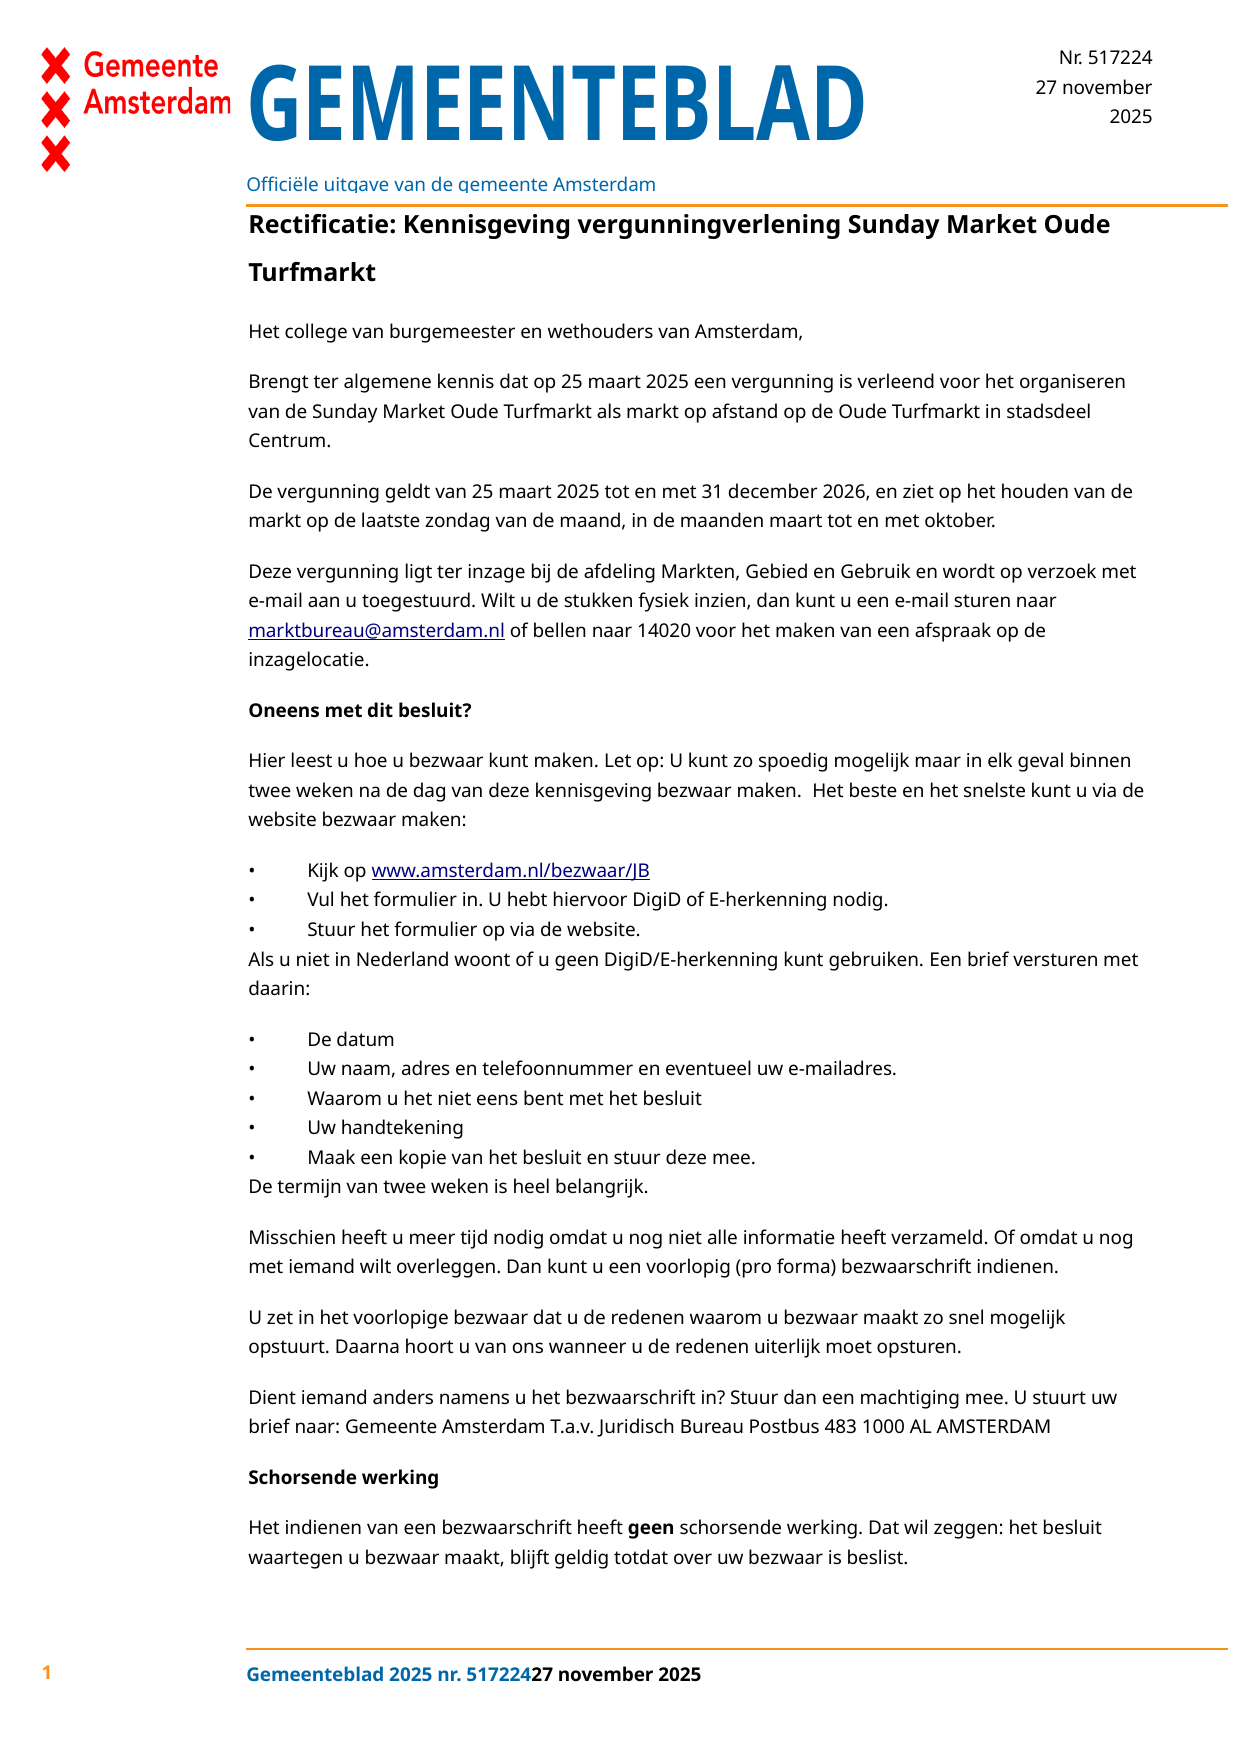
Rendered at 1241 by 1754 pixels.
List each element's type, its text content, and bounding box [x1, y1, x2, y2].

list De datum [248, 1026, 1152, 1052]
text Oneens met dit besluit? [248, 697, 1152, 723]
text Als u niet in Nederland woont of u geen DigiD/E-herkenning kunt gebruiken. Een brief versturen met daarin: [248, 946, 1152, 1001]
list Waarom u het niet eens bent met het besluit [248, 1085, 1152, 1111]
text De vergunning geldt van 25 maart 2025 tot en met 31 december 2026, en ziet op het houden van de markt op de laatste zondag van de maand, in de maanden maart tot en met oktober. [248, 478, 1152, 533]
picture [41, 47, 231, 172]
list Uw naam, adres en telefoonnummer en eventueel uw e-mailadres. [248, 1055, 1152, 1081]
text Dient iemand anders namens u het bezwaarschrift in? Stuur dan een machtiging mee. U stuurt uw brief naar: Gemeente Amsterdam T.a.v. Juridisch Bureau Postbus 483 1000 AL AMSTERDAM [248, 1384, 1152, 1439]
text Schorsende werking [248, 1464, 1152, 1490]
text Misschien heeft u meer tijd nodig omdat u nog niet alle informatie heeft verzameld. Of omdat u nog met iemand wilt overleggen. Dan kunt u een voorlopig (pro forma) bezwaarschrift indienen. [248, 1224, 1152, 1279]
list Kijk op www.amsterdam.nl/bezwaar/JB [248, 857, 1152, 883]
text De termijn van twee weken is heel belangrijk. [248, 1174, 1152, 1199]
text Brengt ter algemene kennis dat op 25 maart 2025 een vergunning is verleend voor het organiseren van de Sunday Market Oude Turfmarkt als markt op afstand op de Oude Turfmarkt in stadsdeel Centrum. [248, 368, 1152, 453]
list Uw handtekening [248, 1114, 1152, 1140]
text Deze vergunning ligt ter inzage bij de afdeling Markten, Gebied en Gebruik en wordt op verzoek met e-mail aan u toegestuurd. Wilt u de stukken fysiek inzien, dan kunt u een e-mail sturen naar marktbureau@amsterdam.nl of bellen naar 14020 voor het maken van een afspraak op de inzagelocatie. [248, 558, 1152, 672]
list Vul het formulier in. U hebt hiervoor DigiD of E-herkenning nodig. [248, 887, 1152, 912]
text Hier leest u hoe u bezwaar kunt maken. Let op: U kunt zo spoedig mogelijk maar in elk geval binnen twee weken na de dag van deze kennisgeving bezwaar maken. Het beste en het snelste kunt u via de website bezwaar maken: [248, 747, 1152, 832]
text Rectificatie: Kennisgeving vergunningverlening Sunday Market Oude Turfmarkt [248, 207, 1152, 288]
text Het college van burgemeester en wethouders van Amsterdam, [248, 318, 1152, 344]
text U zet in het voorlopige bezwaar dat u de redenen waarom u bezwaar maakt zo snel mogelijk opstuurt. Daarna hoort u van ons wanneer u de redenen uiterlijk moet opsturen. [248, 1304, 1152, 1359]
list Maak een kopie van het besluit en stuur deze mee. [248, 1144, 1152, 1170]
text Het indienen van een bezwaarschrift heeft geen schorsende werking. Dat wil zeggen: het besluit waartegen u bezwaar maakt, blijft geldig totdat over uw bezwaar is beslist. [248, 1514, 1152, 1570]
list Stuur het formulier op via de website. [248, 916, 1152, 942]
